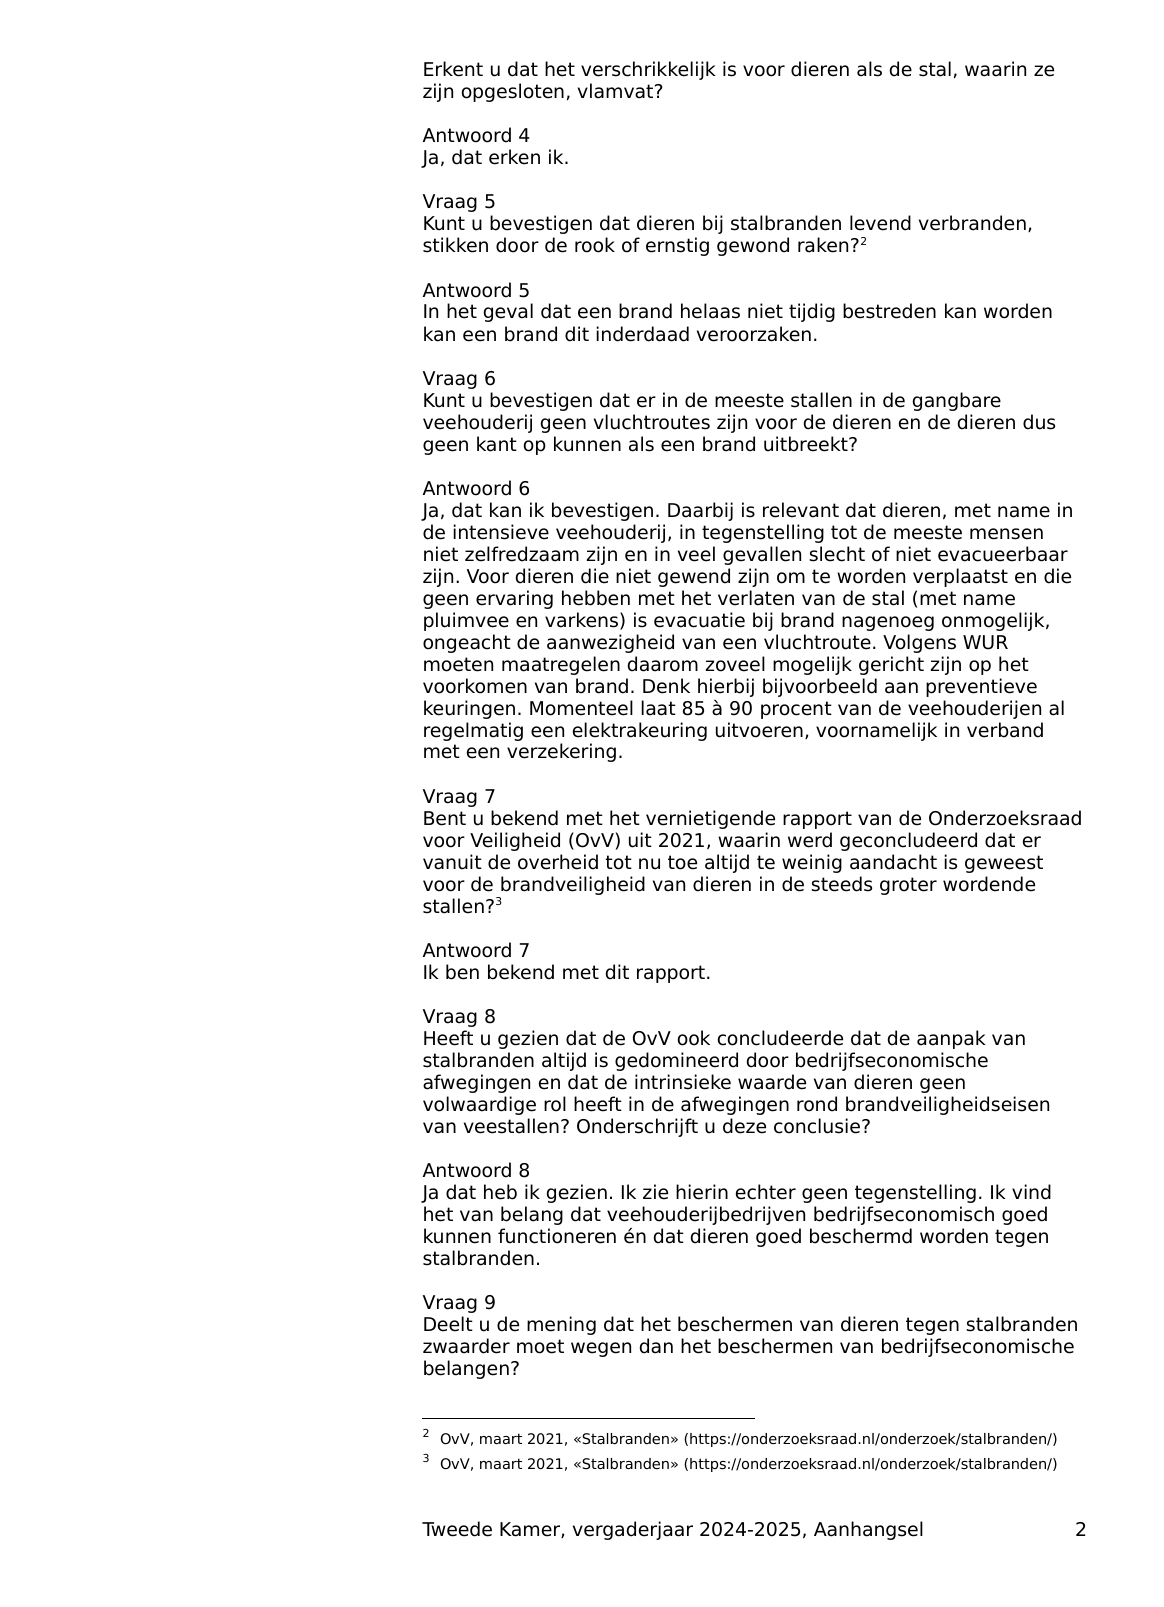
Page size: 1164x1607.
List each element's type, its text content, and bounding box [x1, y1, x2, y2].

text Bent u bekend met het vernietigende rapport van de Onderzoeksraad voor Veiligheid (OvV) uit 2021, waarin werd geconcludeerd dat er vanuit de overheid tot nu toe altijd te weinig aandacht is geweest voor de brandveiligheid van dieren in de steeds groter wordende stallen? [422, 808, 1087, 917]
text Ja, dat kan ik bevestigen. Daarbij is relevant dat dieren, met name in de intensieve veehouderij, in tegenstelling tot de meeste mensen niet zelfredzaam zijn en in veel gevallen slecht of niet evacueerbaar zijn. Voor dieren die niet gewend zijn om te worden verplaatst en die geen ervaring hebben met het verlaten van de stal (met name pluimvee en varkens) is evacuatie bij brand nagenoeg onmogelijk, ongeacht de aanwezigheid van een vluchtroute. Volgens WUR moeten maatregelen daarom zoveel mogelijk gericht zijn op het voorkomen van brand. Denk hierbij bijvoorbeeld aan preventieve keuringen. Momenteel laat 85 à 90 procent van de veehouderijen al regelmatig een elektrakeuring uitvoeren, voornamelijk in verband met een verzekering. [422, 500, 1087, 763]
text Vraag 8 [422, 1006, 1087, 1028]
text OvV, maart 2021, «Stalbranden» (https://onderzoeksraad.nl/onderzoek/stalbranden/) [422, 1427, 1087, 1449]
text OvV, maart 2021, «Stalbranden» (https://onderzoeksraad.nl/onderzoek/stalbranden/) [422, 1452, 1087, 1474]
text Ik ben bekend met dit rapport. [422, 962, 1087, 984]
text Kunt u bevestigen dat dieren bij stalbranden levend verbranden, stikken door de rook of ernstig gewond raken? [422, 213, 1087, 257]
text Antwoord 5 [422, 279, 1087, 301]
text Antwoord 4 [422, 125, 1087, 147]
text Antwoord 8 [422, 1160, 1087, 1182]
text Antwoord 7 [422, 940, 1087, 962]
text Vraag 5 [422, 191, 1087, 213]
text Vraag 7 [422, 786, 1087, 808]
text Ja dat heb ik gezien. Ik zie hierin echter geen tegenstelling. Ik vind het van belang dat veehouderijbedrijven bedrijfseconomisch goed kunnen functioneren én dat dieren goed beschermd worden tegen stalbranden. [422, 1182, 1087, 1270]
text Vraag 9 [422, 1292, 1087, 1314]
text Kunt u bevestigen dat er in de meeste stallen in de gangbare veehouderij geen vluchtroutes zijn voor de dieren en de dieren dus geen kant op kunnen als een brand uitbreekt? [422, 389, 1087, 456]
text In het geval dat een brand helaas niet tijdig bestreden kan worden kan een brand dit inderdaad veroorzaken. [422, 301, 1087, 345]
text Erkent u dat het verschrikkelijk is voor dieren als de stal, waarin ze zijn opgesloten, vlamvat? [422, 59, 1087, 103]
text Antwoord 6 [422, 478, 1087, 500]
text Ja, dat erken ik. [422, 147, 1087, 169]
text Vraag 6 [422, 368, 1087, 389]
text Heeft u gezien dat de OvV ook concludeerde dat de aanpak van stalbranden altijd is gedomineerd door bedrijfseconomische afwegingen en dat de intrinsieke waarde van dieren geen volwaardige rol heeft in de afwegingen rond brandveiligheidseisen van veestallen? Onderschrijft u deze conclusie? [422, 1028, 1087, 1138]
text Deelt u de mening dat het beschermen van dieren tegen stalbranden zwaarder moet wegen dan het beschermen van bedrijfseconomische belangen? [422, 1314, 1087, 1380]
